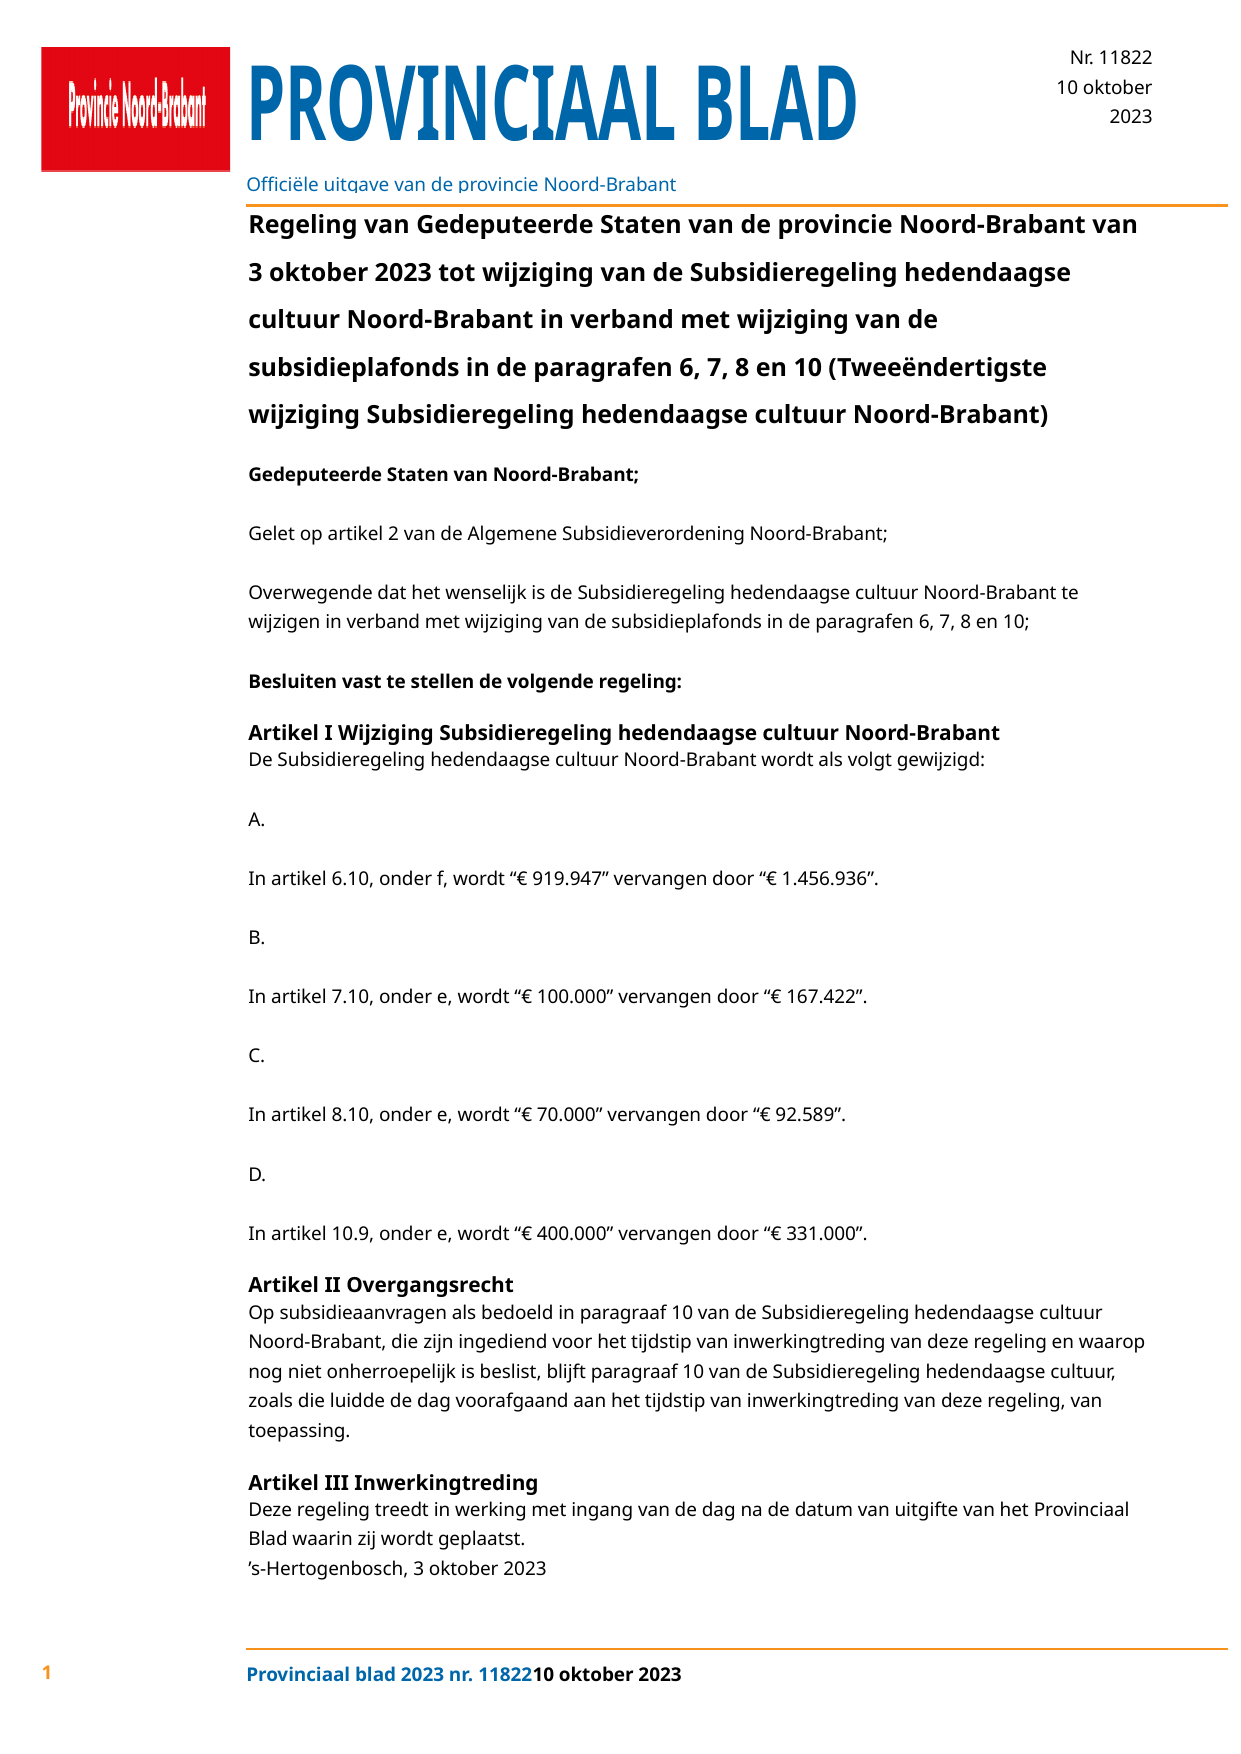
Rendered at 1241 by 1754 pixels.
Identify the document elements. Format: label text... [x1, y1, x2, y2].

text B. [248, 924, 1152, 950]
text Op subsidieaanvragen als bedoeld in paragraaf 10 van de Subsidieregeling hedendaagse cultuur Noord-Brabant, die zijn ingediend voor het tijdstip van inwerkingtreding van deze regeling en waarop nog niet onherroepelijk is beslist, blijft paragraaf 10 van de Subsidieregeling hedendaagse cultuur, zoals die luidde de dag voorafgaand aan het tijdstip van inwerkingtreding van deze regeling, van toepassing. [248, 1299, 1152, 1443]
text Regeling van Gedeputeerde Staten van de provincie Noord-Brabant van 3 oktober 2023 tot wijziging van de Subsidieregeling hedendaagse cultuur Noord-Brabant in verband met wijziging van de subsidieplafonds in de paragrafen 6, 7, 8 en 10 (Tweeëndertigste wijziging Subsidieregeling hedendaagse cultuur Noord-Brabant) [248, 207, 1152, 431]
text Deze regeling treedt in werking met ingang van de dag na de datum van uitgifte van het Provinciaal Blad waarin zij wordt geplaatst. [248, 1496, 1152, 1551]
text In artikel 6.10, onder f, wordt “€ 919.947” vervangen door “€ 1.456.936”. [248, 865, 1152, 891]
text ’s-Hertogenbosch, 3 oktober 2023 [248, 1555, 1152, 1581]
text Besluiten vast te stellen de volgende regeling: [248, 668, 1152, 693]
text Overwegende dat het wenselijk is de Subsidieregeling hedendaagse cultuur Noord-Brabant te wijzigen in verband met wijziging van de subsidieplafonds in de paragrafen 6, 7, 8 en 10; [248, 579, 1152, 634]
text Artikel III Inwerkingtreding [248, 1468, 1152, 1496]
text Gedeputeerde Staten van Noord-Brabant; [248, 461, 1152, 486]
text De Subsidieregeling hedendaagse cultuur Noord-Brabant wordt als volgt gewijzigd: [248, 747, 1152, 772]
text D. [248, 1161, 1152, 1187]
text In artikel 8.10, onder e, wordt “€ 70.000” vervangen door “€ 92.589”. [248, 1102, 1152, 1127]
text Artikel II Overgangsrecht [248, 1270, 1152, 1299]
text A. [248, 806, 1152, 832]
text C. [248, 1042, 1152, 1068]
text Gelet op artikel 2 van de Algemene Subsidieverordening Noord-Brabant; [248, 520, 1152, 546]
text Artikel I Wijziging Subsidieregeling hedendaagse cultuur Noord-Brabant [248, 718, 1152, 747]
picture [41, 47, 231, 172]
text In artikel 7.10, onder e, wordt “€ 100.000” vervangen door “€ 167.422”. [248, 983, 1152, 1009]
text In artikel 10.9, onder e, wordt “€ 400.000” vervangen door “€ 331.000”. [248, 1220, 1152, 1246]
